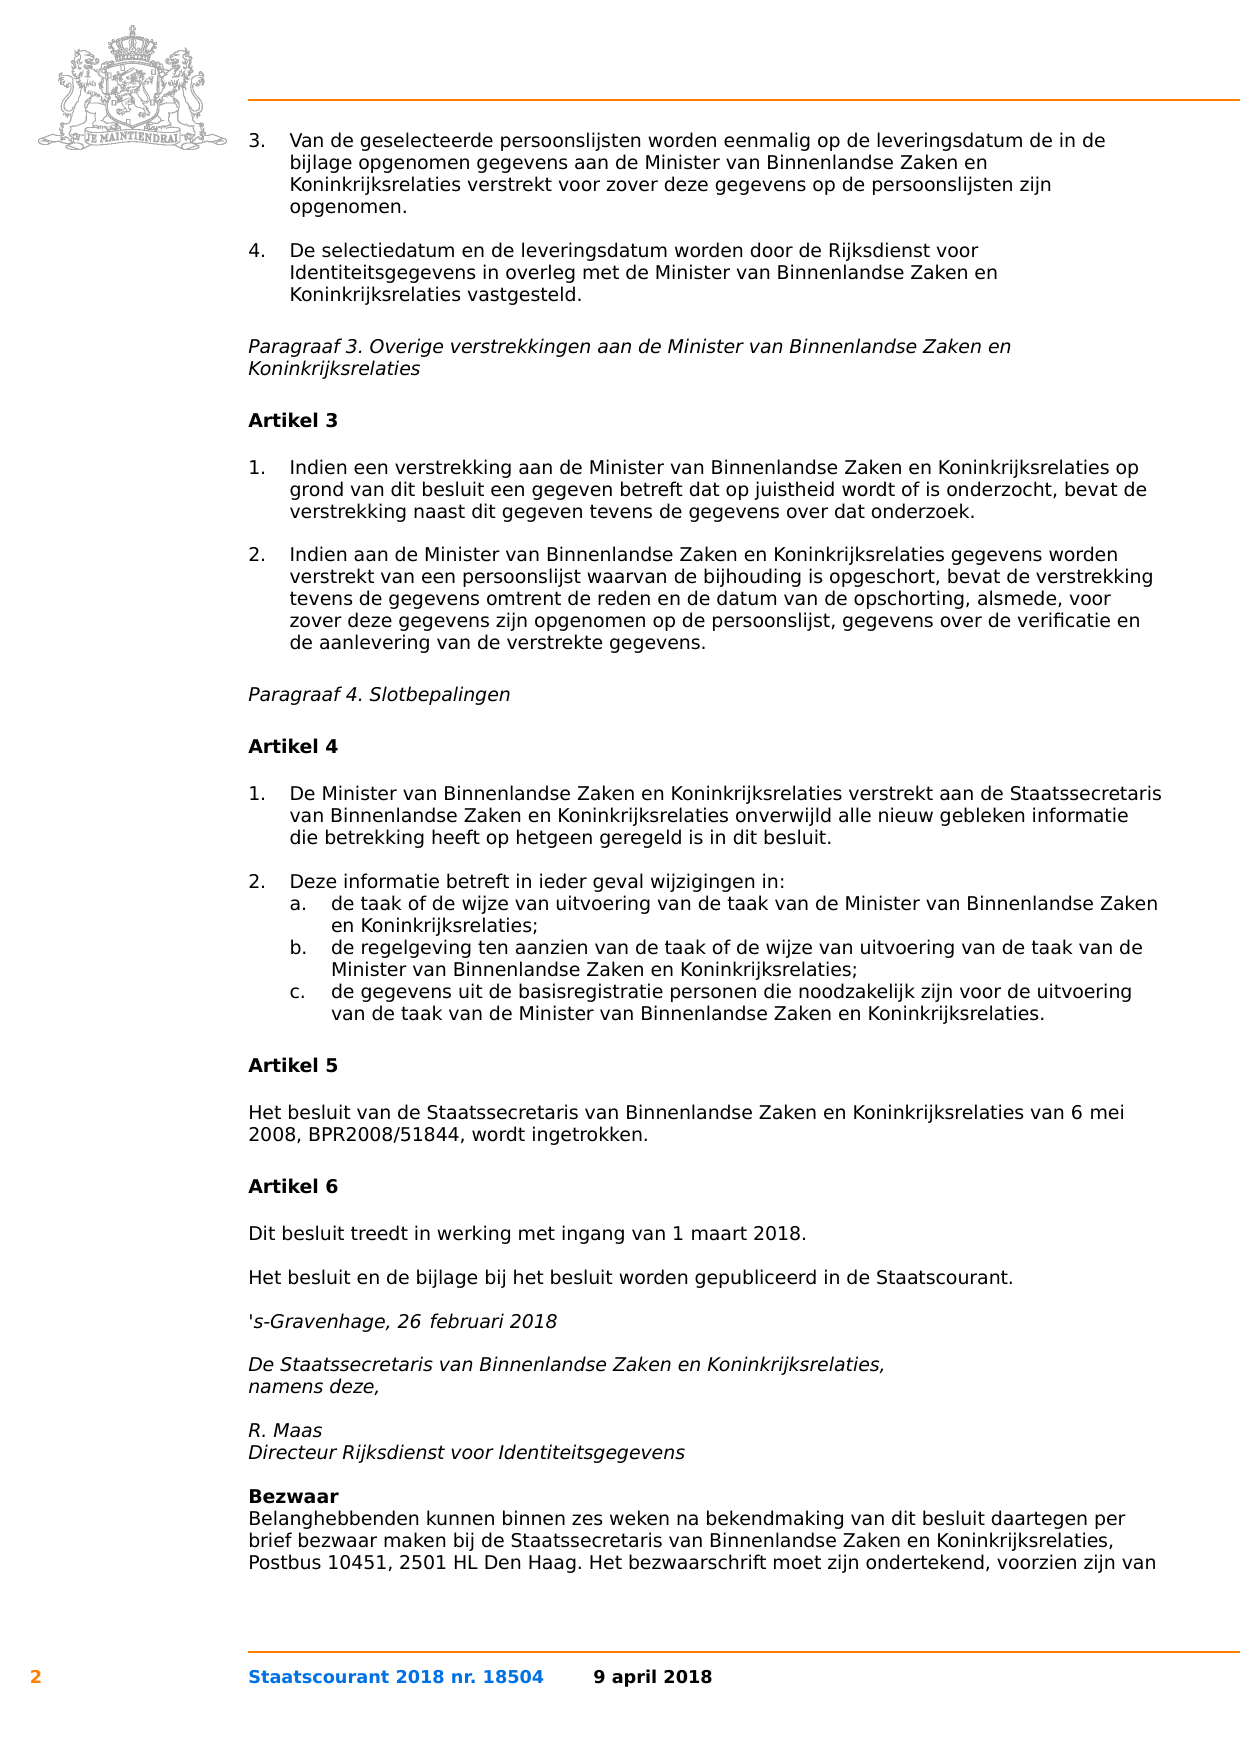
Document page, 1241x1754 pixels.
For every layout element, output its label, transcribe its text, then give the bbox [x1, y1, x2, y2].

text 4. De selectiedatum en de leveringsdatum worden door de Rijksdienst voor Identiteitsgegevens in overleg met de Minister van Binnenlandse Zaken en Koninkrijksrelaties vastgesteld. [248, 240, 1163, 306]
subtitle Artikel 3 [248, 409, 1163, 432]
text 1. Indien een verstrekking aan de Minister van Binnenlandse Zaken en Koninkrijksrelaties op grond van dit besluit een gegeven betreft dat op juistheid wordt of is onderzocht, bevat de verstrekking naast dit gegeven tevens de gegevens over dat onderzoek. [248, 457, 1163, 522]
subtitle Artikel 5 [248, 1055, 1163, 1077]
text Belanghebbenden kunnen binnen zes weken na bekendmaking van dit besluit daartegen per brief bezwaar maken bij de Staatssecretaris van Binnenlandse Zaken en Koninkrijksrelaties, Postbus 10451, 2501 HL Den Haag. Het bezwaarschrift moet zijn ondertekend, voorzien zijn van [248, 1508, 1163, 1574]
text c. de gegevens uit de basisregistratie personen die noodzakelijk zijn voor de uitvoering van de taak van de Minister van Binnenlandse Zaken en Koninkrijksrelaties. [289, 981, 1163, 1025]
subtitle Artikel 6 [248, 1176, 1163, 1198]
text De Staatssecretaris van Binnenlandse Zaken en Koninkrijksrelaties, namens deze, R. Maas Directeur Rijksdienst voor Identiteitsgegevens [248, 1354, 1163, 1464]
text a. de taak of de wijze van uitvoering van de taak van de Minister van Binnenlandse Zaken en Koninkrijksrelaties; [289, 893, 1163, 937]
subtitle Paragraaf 4. Slotbepalingen [248, 684, 1163, 706]
text Het besluit en de bijlage bij het besluit worden gepubliceerd in de Staatscourant. [248, 1267, 1163, 1289]
text 1. De Minister van Binnenlandse Zaken en Koninkrijksrelaties verstrekt aan de Staatssecretaris van Binnenlandse Zaken en Koninkrijksrelaties onverwijld alle nieuw gebleken informatie die betrekking heeft op hetgeen geregeld is in dit besluit. [248, 783, 1163, 849]
subtitle Artikel 4 [248, 736, 1163, 758]
text Dit besluit treedt in werking met ingang van 1 maart 2018. [248, 1223, 1163, 1245]
picture [38, 25, 227, 150]
subtitle Paragraaf 3. Overige verstrekkingen aan de Minister van Binnenlandse Zaken en Koninkrijksrelaties [248, 336, 1163, 379]
text 3. Van de geselecteerde persoonslijsten worden eenmalig op de leveringsdatum de in de bijlage opgenomen gegevens aan de Minister van Binnenlandse Zaken en Koninkrijksrelaties verstrekt voor zover deze gegevens op de persoonslijsten zijn opgenomen. [248, 130, 1163, 218]
text 's-Gravenhage, 26 februari 2018 [248, 1311, 1163, 1332]
text b. de regelgeving ten aanzien van de taak of de wijze van uitvoering van de taak van de Minister van Binnenlandse Zaken en Koninkrijksrelaties; [289, 937, 1163, 981]
text 2. Indien aan de Minister van Binnenlandse Zaken en Koninkrijksrelaties gegevens worden verstrekt van een persoonslijst waarvan de bijhouding is opgeschort, bevat de verstrekking tevens de gegevens omtrent de reden en de datum van de opschorting, alsmede, voor zover deze gegevens zijn opgenomen op de persoonslijst, gegevens over de verificatie en de aanlevering van de verstrekte gegevens. [248, 544, 1163, 654]
text Bezwaar [248, 1486, 1163, 1508]
text Het besluit van de Staatssecretaris van Binnenlandse Zaken en Koninkrijksrelaties van 6 mei 2008, BPR2008/51844, wordt ingetrokken. [248, 1102, 1163, 1146]
text 2. Deze informatie betreft in ieder geval wijzigingen in: [248, 871, 1163, 893]
